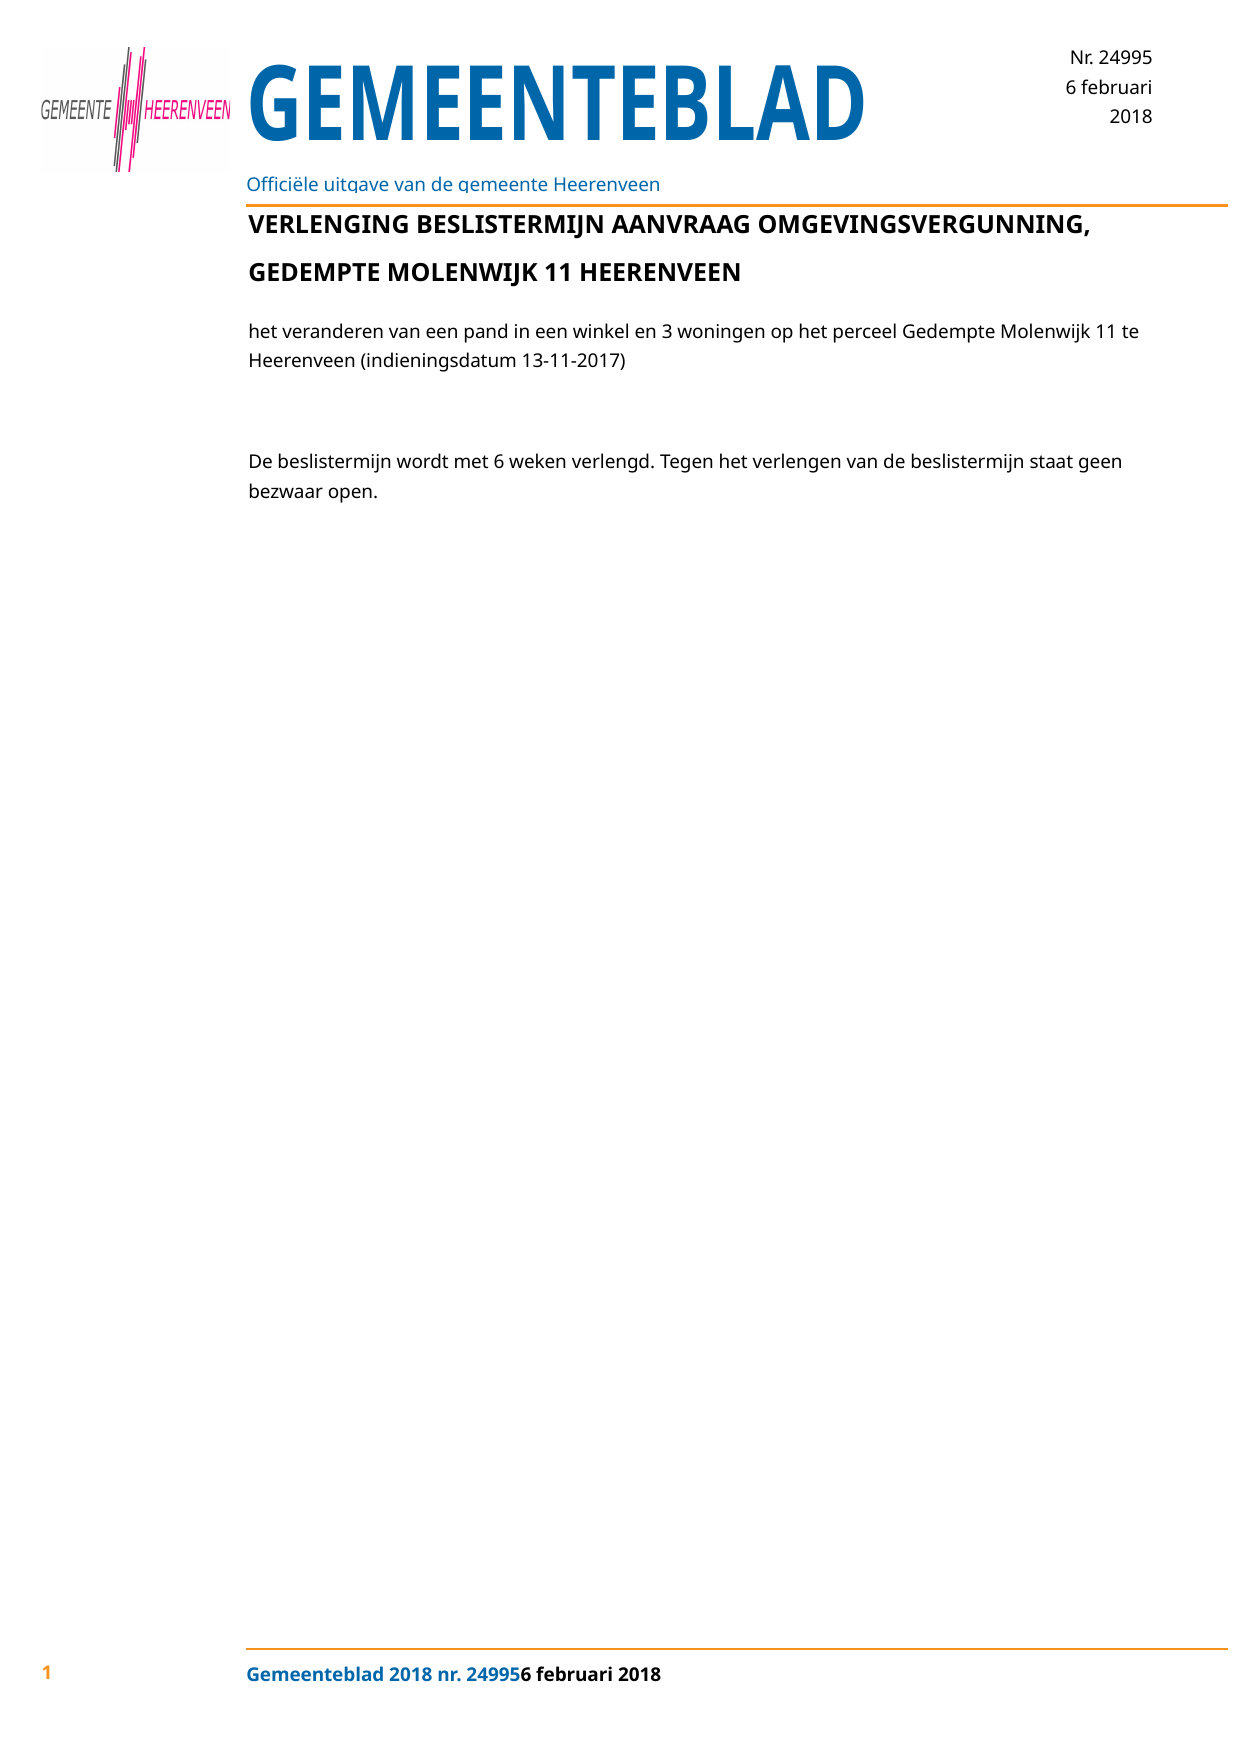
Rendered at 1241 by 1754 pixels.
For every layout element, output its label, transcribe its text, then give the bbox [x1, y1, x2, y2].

text het veranderen van een pand in een winkel en 3 woningen op het perceel Gedempte Molenwijk 11 te Heerenveen (indieningsdatum 13-11-2017) [248, 318, 1152, 373]
text De beslistermijn wordt met 6 weken verlengd. Tegen het verlengen van de beslistermijn staat geen bezwaar open. [248, 448, 1152, 504]
picture [41, 47, 231, 172]
text VERLENGING BESLISTERMIJN AANVRAAG OMGEVINGSVERGUNNING, GEDEMPTE MOLENWIJK 11 HEERENVEEN [248, 207, 1152, 288]
